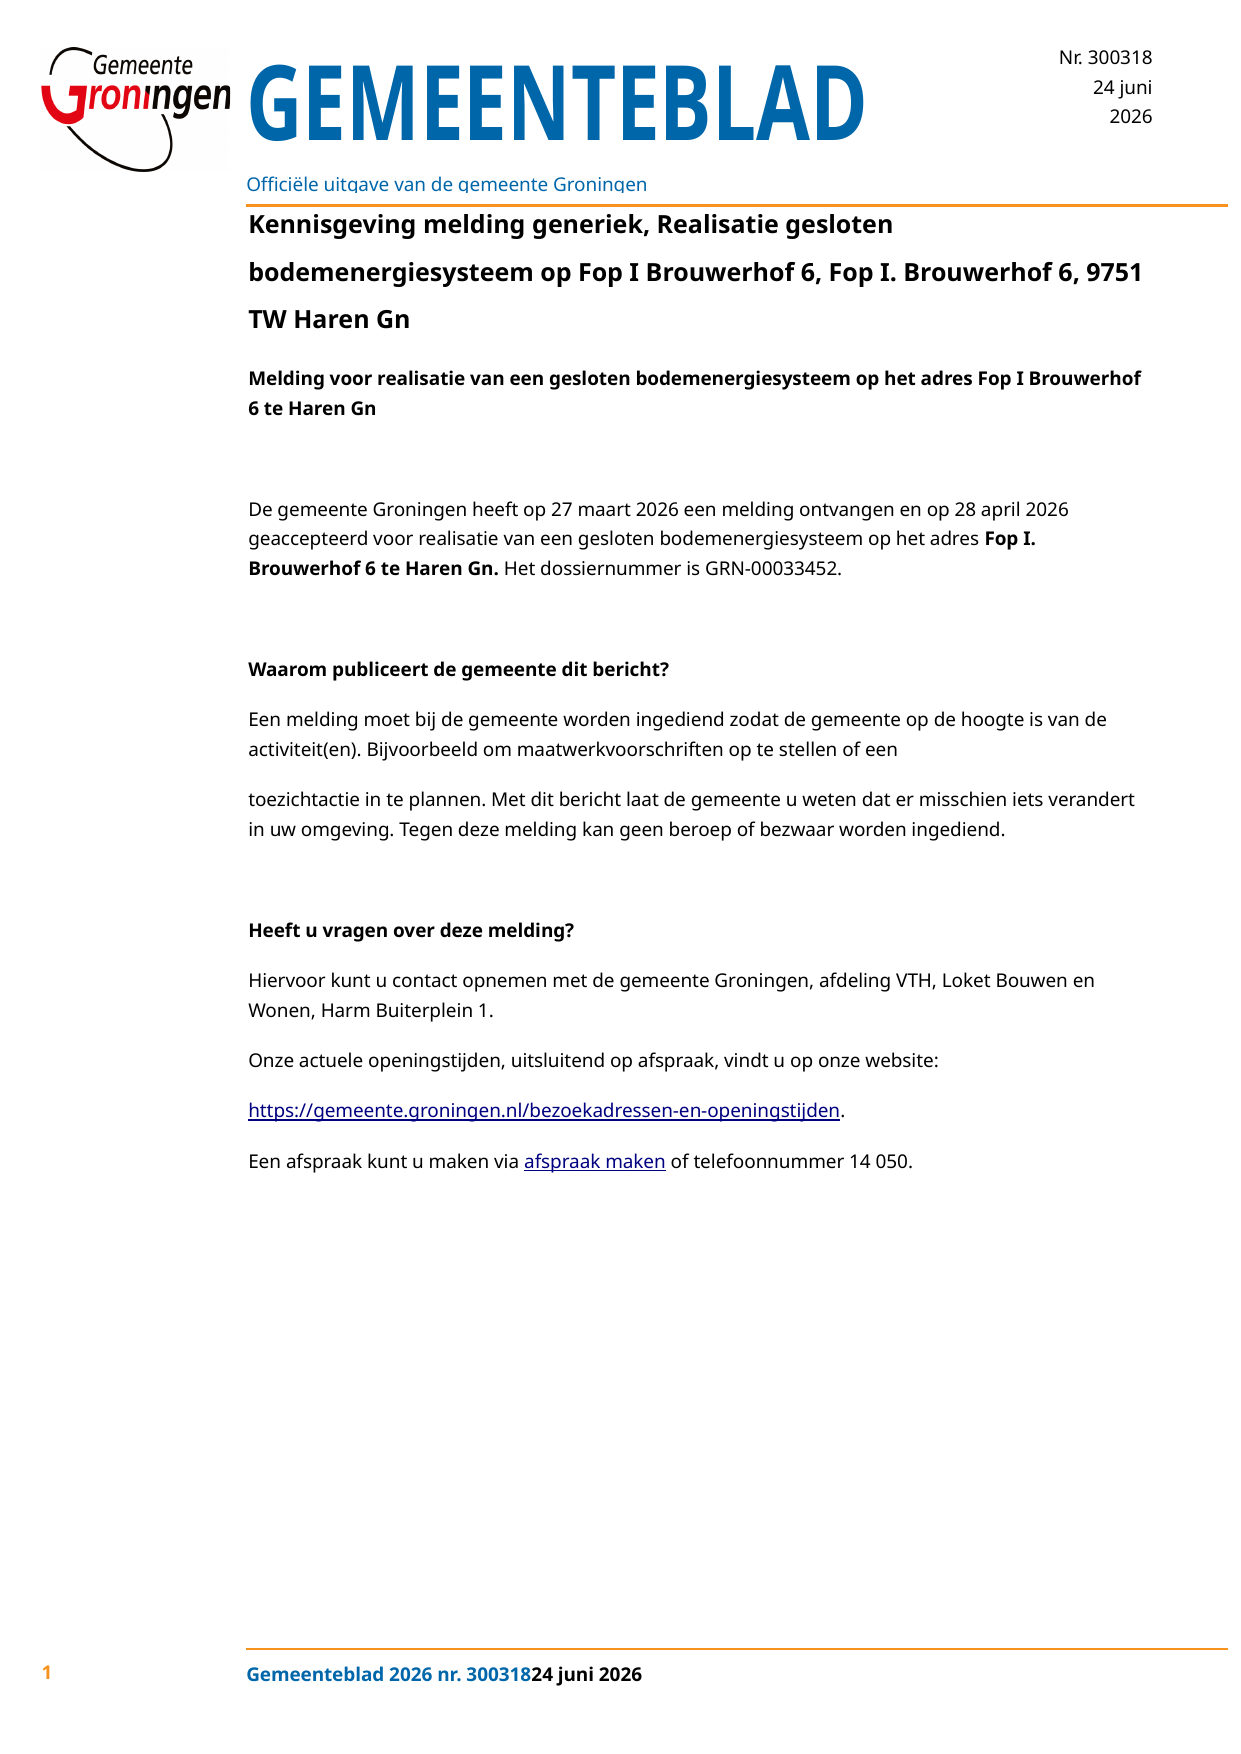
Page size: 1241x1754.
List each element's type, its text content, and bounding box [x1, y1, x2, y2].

text Onze actuele openingstijden, uitsluitend op afspraak, vindt u op onze website: [248, 1047, 1152, 1073]
text Heeft u vragen over deze melding? [248, 917, 1152, 942]
text toezichtactie in te plannen. Met dit bericht laat de gemeente u weten dat er misschien iets verandert in uw omgeving. Tegen deze melding kan geen beroep of bezwaar worden ingediend. [248, 786, 1152, 842]
text https://gemeente.groningen.nl/bezoekadressen-en-openingstijden. [248, 1098, 1152, 1123]
text De gemeente Groningen heeft op 27 maart 2026 een melding ontvangen en op 28 april 2026 geaccepteerd voor realisatie van een gesloten bodemenergiesysteem op het adres Fop I. Brouwerhof 6 te Haren Gn. Het dossiernummer is GRN-00033452. [248, 496, 1152, 581]
picture [41, 47, 231, 172]
text Hiervoor kunt u contact opnemen met de gemeente Groningen, afdeling VTH, Loket Bouwen en Wonen, Harm Buiterplein 1. [248, 967, 1152, 1022]
text Kennisgeving melding generiek, Realisatie gesloten bodemenergiesysteem op Fop I Brouwerhof 6, Fop I. Brouwerhof 6, 9751 TW Haren Gn [248, 207, 1152, 336]
text Een afspraak kunt u maken via afspraak maken of telefoonnummer 14 050. [248, 1148, 1152, 1174]
text Een melding moet bij de gemeente worden ingediend zodat de gemeente op de hoogte is van de activiteit(en). Bijvoorbeeld om maatwerkvoorschriften op te stellen of een [248, 706, 1152, 762]
text Melding voor realisatie van een gesloten bodemenergiesysteem op het adres Fop I Brouwerhof 6 te Haren Gn [248, 366, 1152, 421]
text Waarom publiceert de gemeente dit bericht? [248, 656, 1152, 682]
